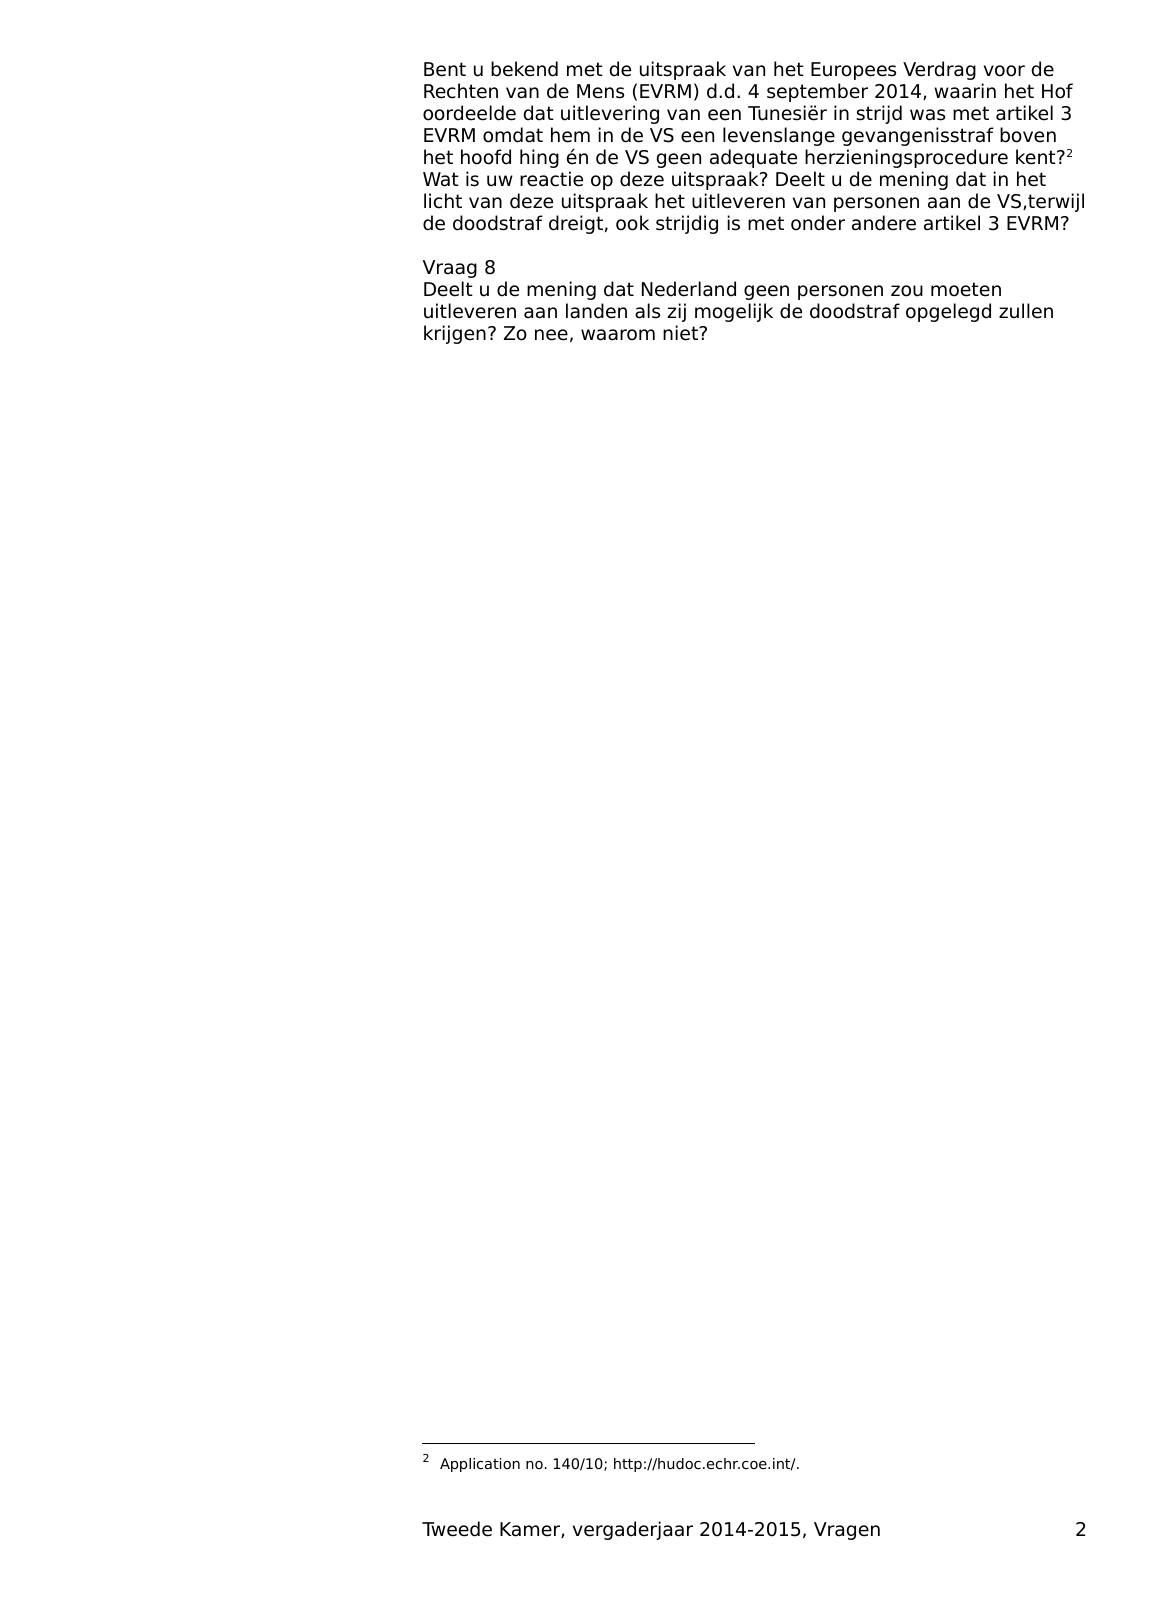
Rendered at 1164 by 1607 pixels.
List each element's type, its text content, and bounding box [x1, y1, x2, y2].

text Vraag 8 [422, 257, 1087, 279]
text Deelt u de mening dat Nederland geen personen zou moeten uitleveren aan landen als zij mogelijk de doodstraf opgelegd zullen krijgen? Zo nee, waarom niet? [422, 279, 1087, 345]
text Application no. 140/10; http://hudoc.echr.coe.int/. [422, 1452, 1087, 1474]
text Bent u bekend met de uitspraak van het Europees Verdrag voor de Rechten van de Mens (EVRM) d.d. 4 september 2014, waarin het Hof oordeelde dat uitlevering van een Tunesiër in strijd was met artikel 3 EVRM omdat hem in de VS een levenslange gevangenisstraf boven het hoofd hing én de VS geen adequate herzieningsprocedure kent? Wat is uw reactie op deze uitspraak? Deelt u de mening dat in het licht van deze uitspraak het uitleveren van personen aan de VS,terwijl de doodstraf dreigt, ook strijdig is met onder andere artikel 3 EVRM? [422, 59, 1087, 235]
